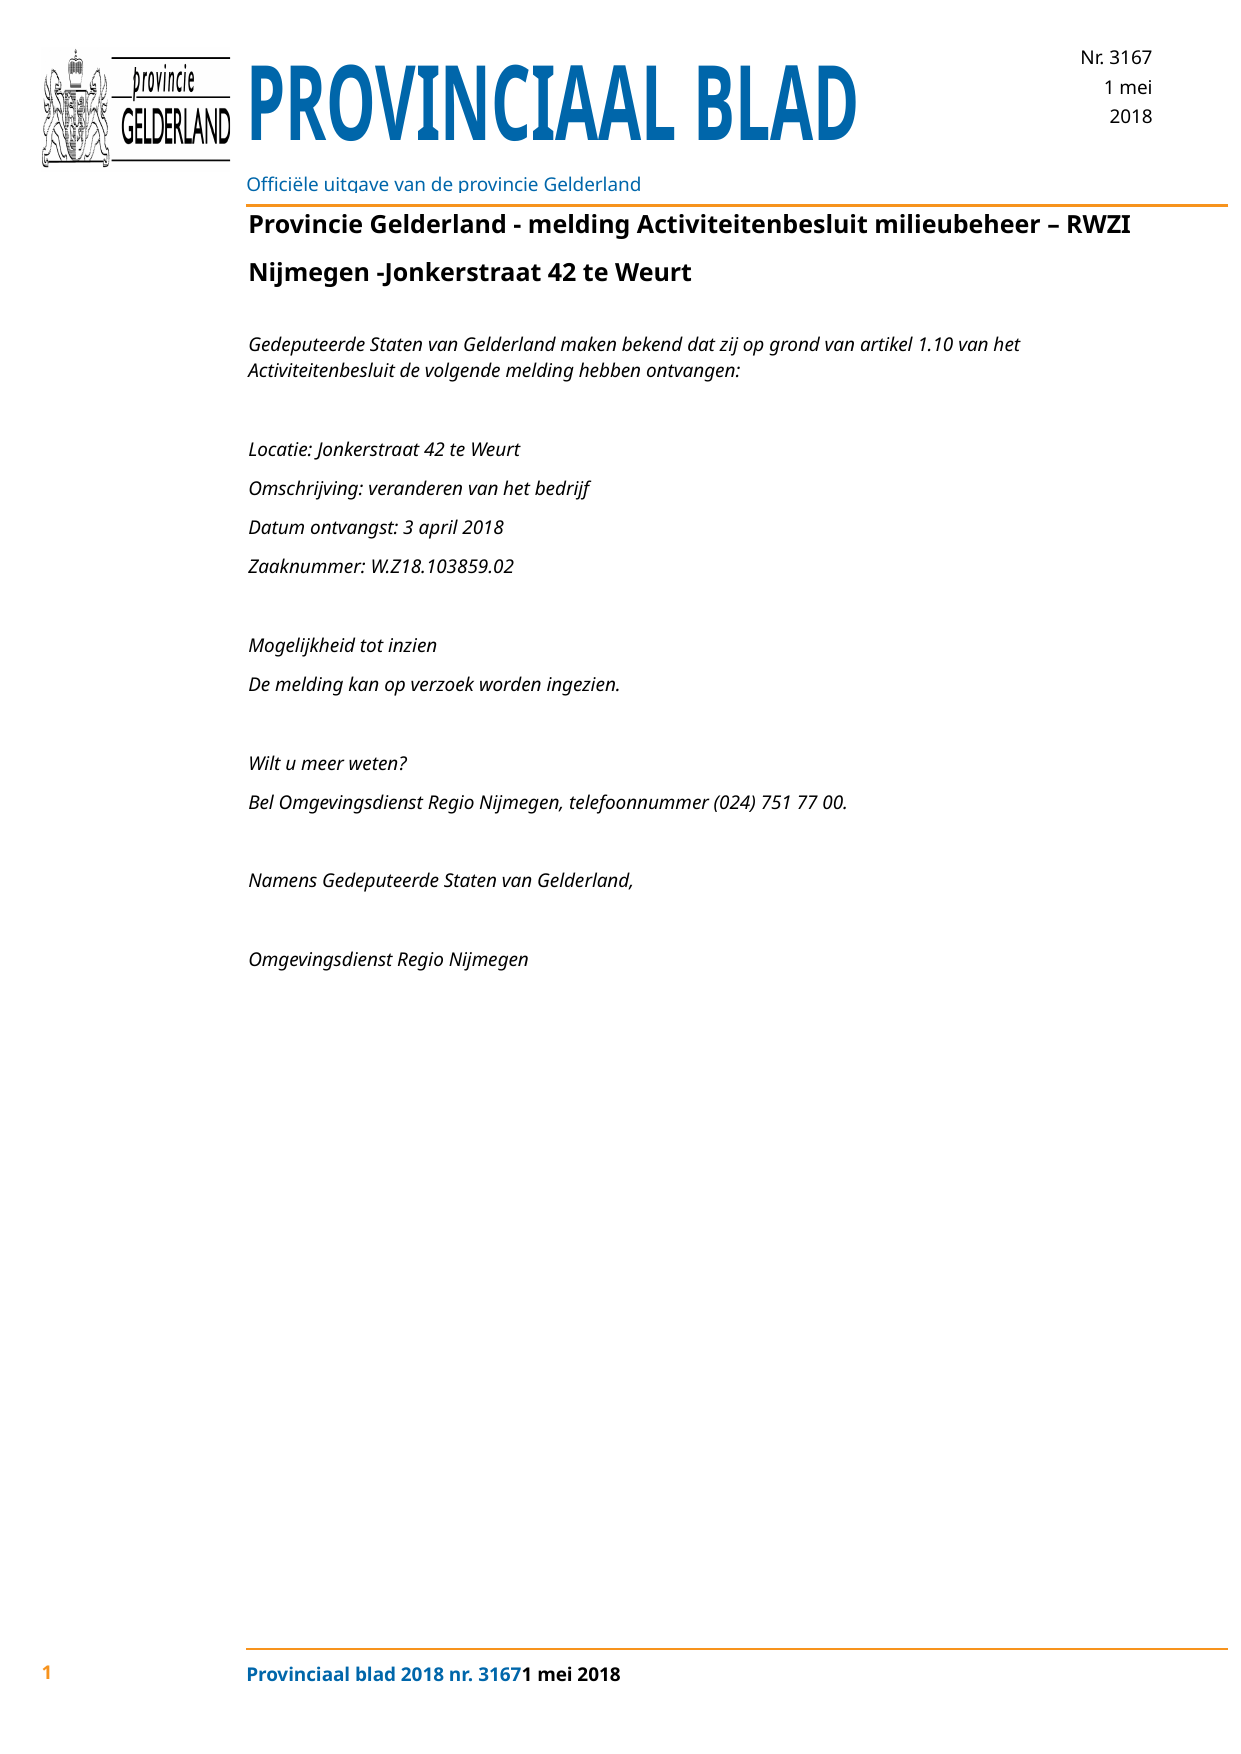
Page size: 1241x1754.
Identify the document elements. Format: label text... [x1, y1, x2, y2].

picture [41, 47, 231, 172]
text Locatie: Jonkerstraat 42 te Weurt [248, 436, 1152, 461]
text De melding kan op verzoek worden ingezien. [248, 671, 1152, 697]
text Bel Omgevingsdienst Regio Nijmegen, telefoonnummer (024) 751 77 00. [248, 789, 1152, 815]
text Gedeputeerde Staten van Gelderland maken bekend dat zij op grond van artikel 1.10 van het Activiteitenbesluit de volgende melding hebben ontvangen: [248, 331, 1152, 383]
text Omgevingsdienst Regio Nijmegen [248, 946, 1152, 972]
text Wilt u meer weten? [248, 750, 1152, 776]
text Mogelijkheid tot inzien [248, 632, 1152, 658]
text Namens Gedeputeerde Staten van Gelderland, [248, 868, 1152, 893]
text Provincie Gelderland - melding Activiteitenbesluit milieubeheer – RWZI Nijmegen -Jonkerstraat 42 te Weurt [248, 207, 1152, 288]
text Omschrijving: veranderen van het bedrijf [248, 475, 1152, 501]
text Datum ontvangst: 3 april 2018 [248, 514, 1152, 540]
text Zaaknummer: W.Z18.103859.02 [248, 553, 1152, 579]
